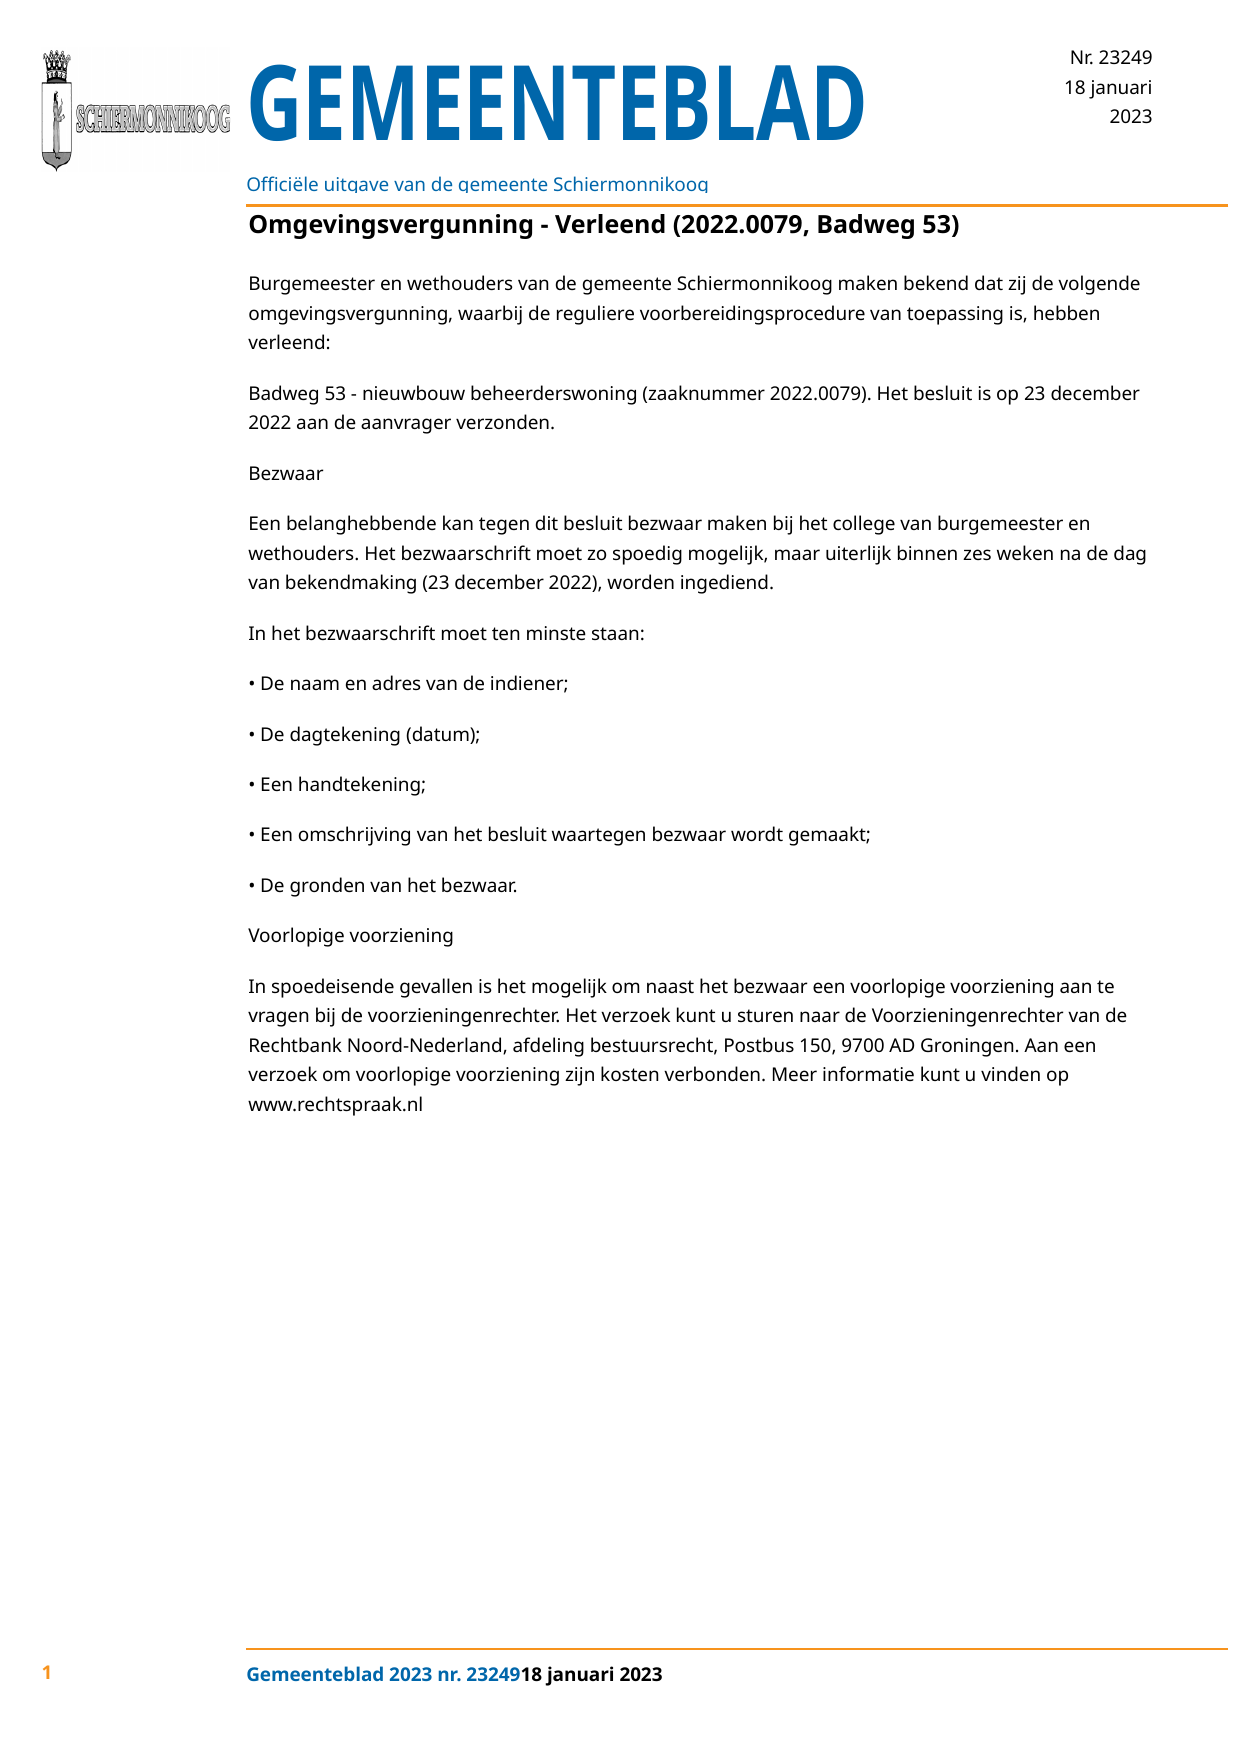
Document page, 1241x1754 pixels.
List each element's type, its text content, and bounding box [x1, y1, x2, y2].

text Omgevingsvergunning - Verleend (2022.0079, Badweg 53) [248, 207, 1152, 241]
text Badweg 53 - nieuwbouw beheerderswoning (zaaknummer 2022.0079). Het besluit is op 23 december 2022 aan de aanvrager verzonden. [248, 380, 1152, 435]
text • De naam en adres van de indiener; [248, 670, 1152, 696]
text Een belanghebbende kan tegen dit besluit bezwaar maken bij het college van burgemeester en wethouders. Het bezwaarschrift moet zo spoedig mogelijk, maar uiterlijk binnen zes weken na de dag van bekendmaking (23 december 2022), worden ingediend. [248, 510, 1152, 595]
picture [41, 47, 231, 172]
text Burgemeester en wethouders van de gemeente Schiermonnikoog maken bekend dat zij de volgende omgevingsvergunning, waarbij de reguliere voorbereidingsprocedure van toepassing is, hebben verleend: [248, 270, 1152, 355]
text • Een omschrijving van het besluit waartegen bezwaar wordt gemaakt; [248, 822, 1152, 847]
text • De gronden van het bezwaar. [248, 872, 1152, 898]
text In spoedeisende gevallen is het mogelijk om naast het bezwaar een voorlopige voorziening aan te vragen bij de voorzieningenrechter. Het verzoek kunt u sturen naar de Voorzieningenrechter van de Rechtbank Noord-Nederland, afdeling bestuursrecht, Postbus 150, 9700 AD Groningen. Aan een verzoek om voorlopige voorziening zijn kosten verbonden. Meer informatie kunt u vinden op www.rechtspraak.nl [248, 973, 1152, 1117]
text In het bezwaarschrift moet ten minste staan: [248, 620, 1152, 646]
text • Een handtekening; [248, 771, 1152, 797]
text Voorlopige voorziening [248, 922, 1152, 948]
text • De dagtekening (datum); [248, 721, 1152, 746]
text Bezwaar [248, 460, 1152, 486]
